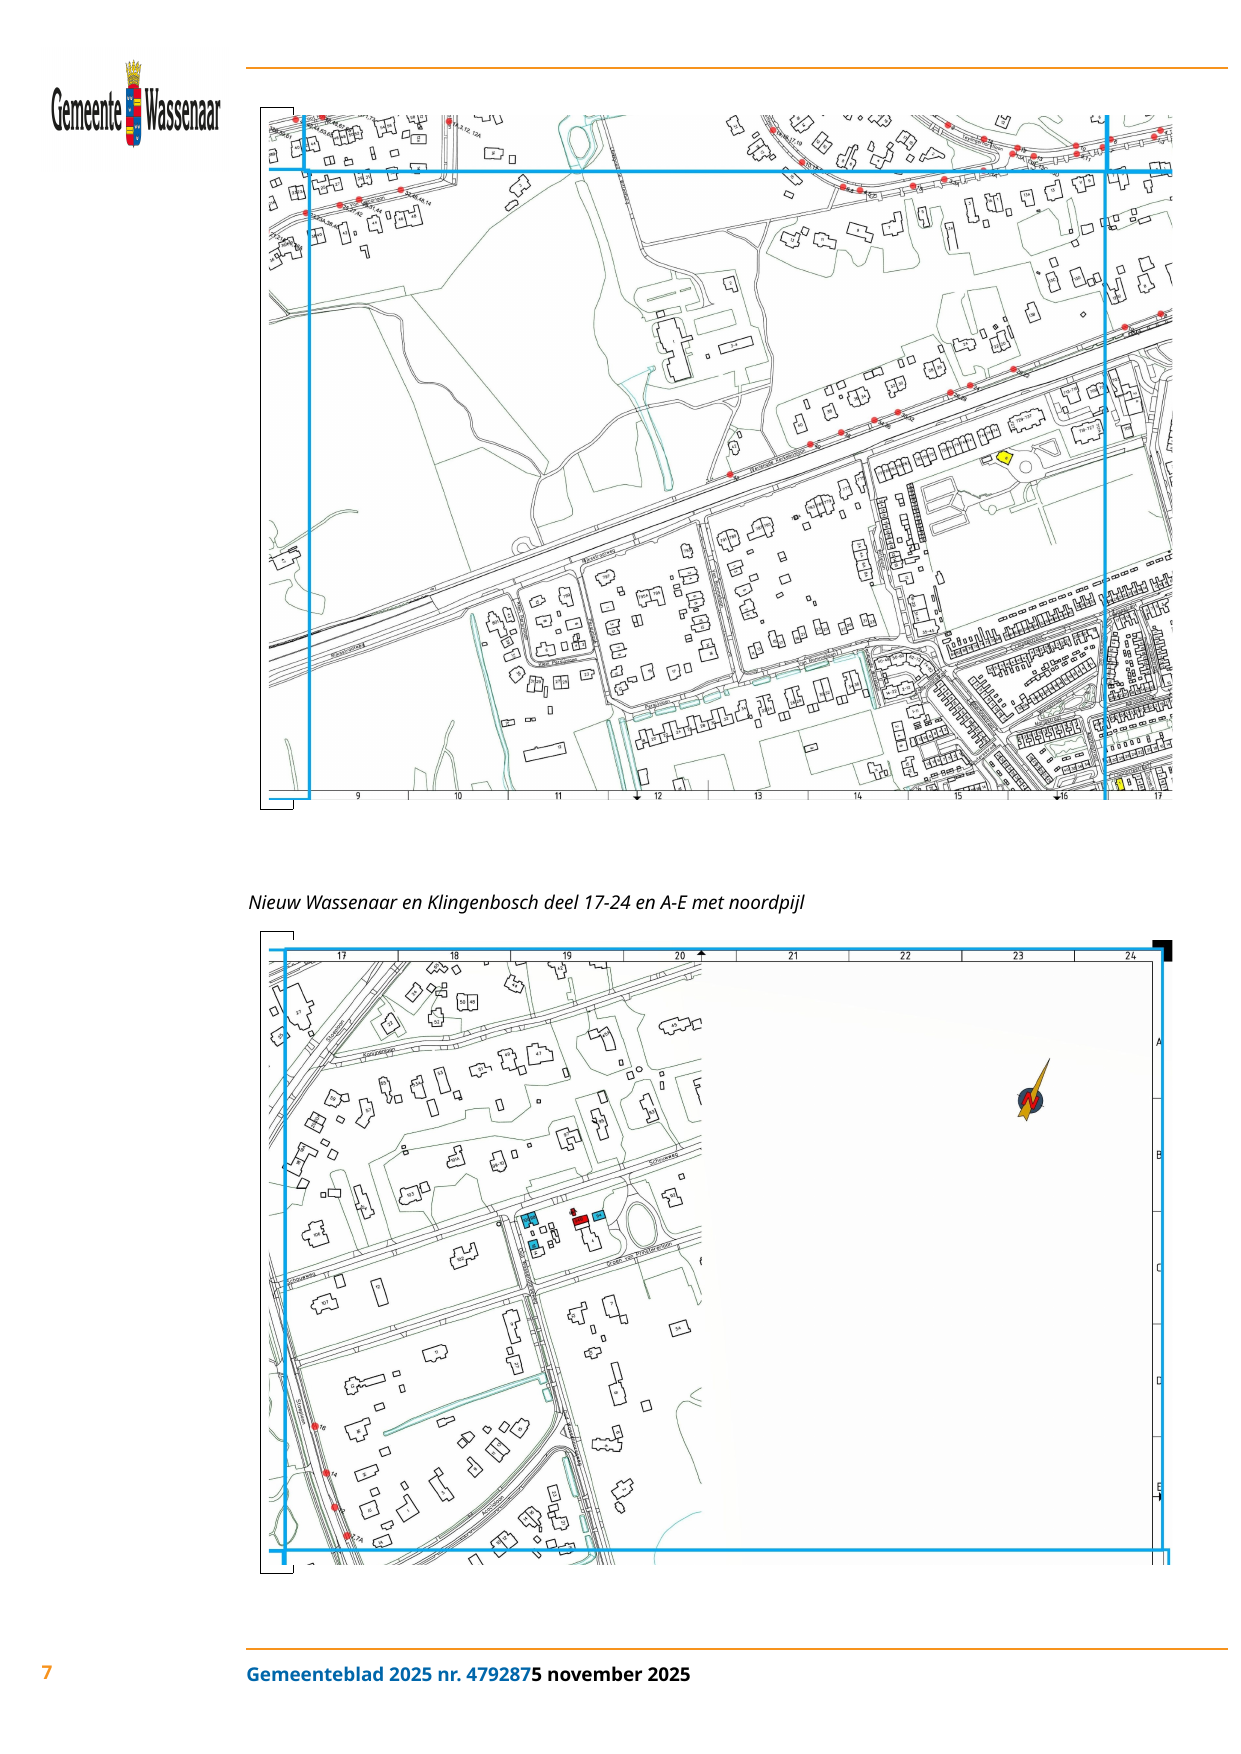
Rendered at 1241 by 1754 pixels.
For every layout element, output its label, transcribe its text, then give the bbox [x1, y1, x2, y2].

picture [268, 171, 308, 798]
picture [287, 950, 1161, 1548]
picture [268, 1553, 281, 1565]
text Nieuw Wassenaar en Klingenbosch deel 17-24 en A-E met noordpijl [248, 889, 1152, 915]
picture [268, 115, 302, 168]
picture [268, 952, 283, 1549]
picture [1109, 115, 1173, 169]
picture [306, 115, 1105, 170]
picture [311, 173, 1103, 800]
picture [268, 940, 1173, 1565]
picture [41, 47, 231, 172]
picture [1107, 174, 1173, 800]
picture [287, 1551, 1167, 1565]
